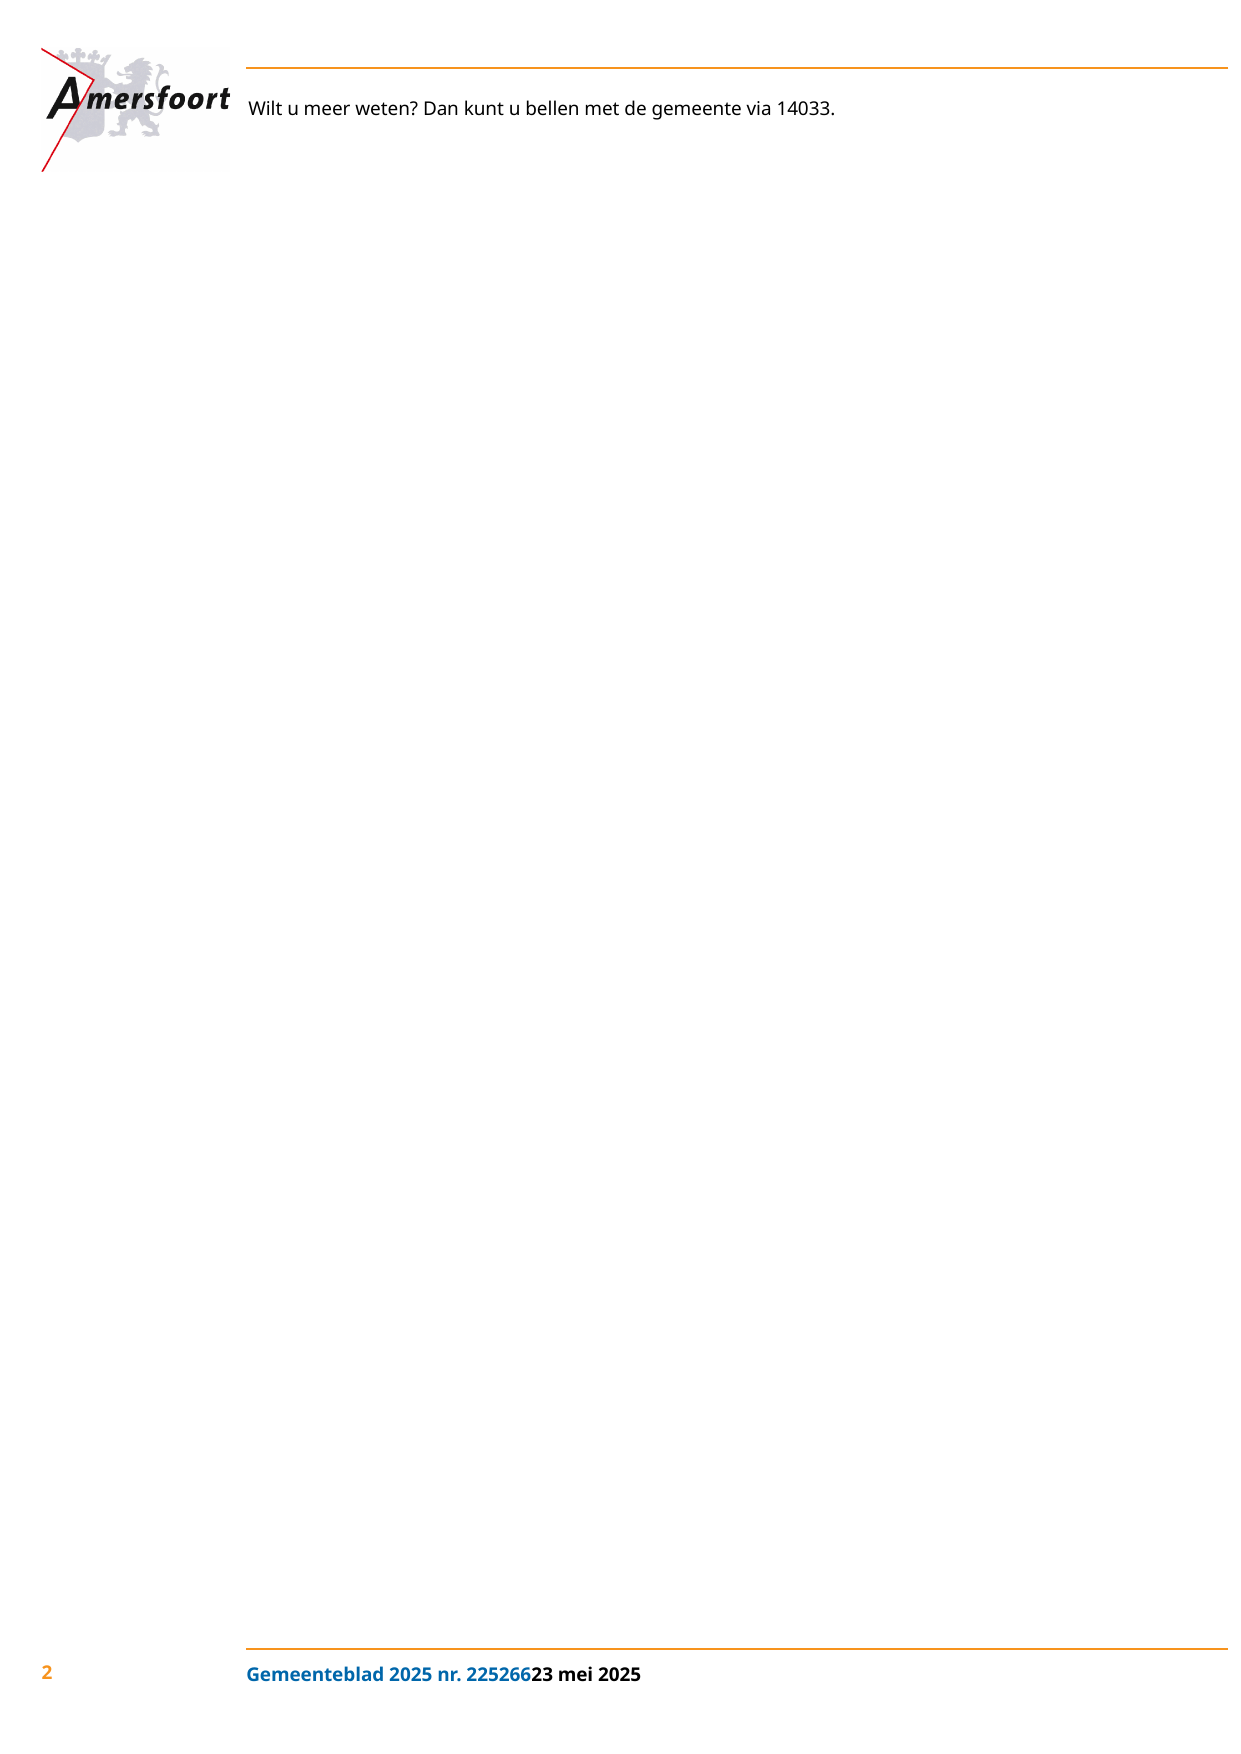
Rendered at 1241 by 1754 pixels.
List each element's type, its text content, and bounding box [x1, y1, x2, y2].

picture [41, 47, 231, 172]
text Wilt u meer weten? Dan kunt u bellen met de gemeente via 14033. [248, 95, 1152, 121]
